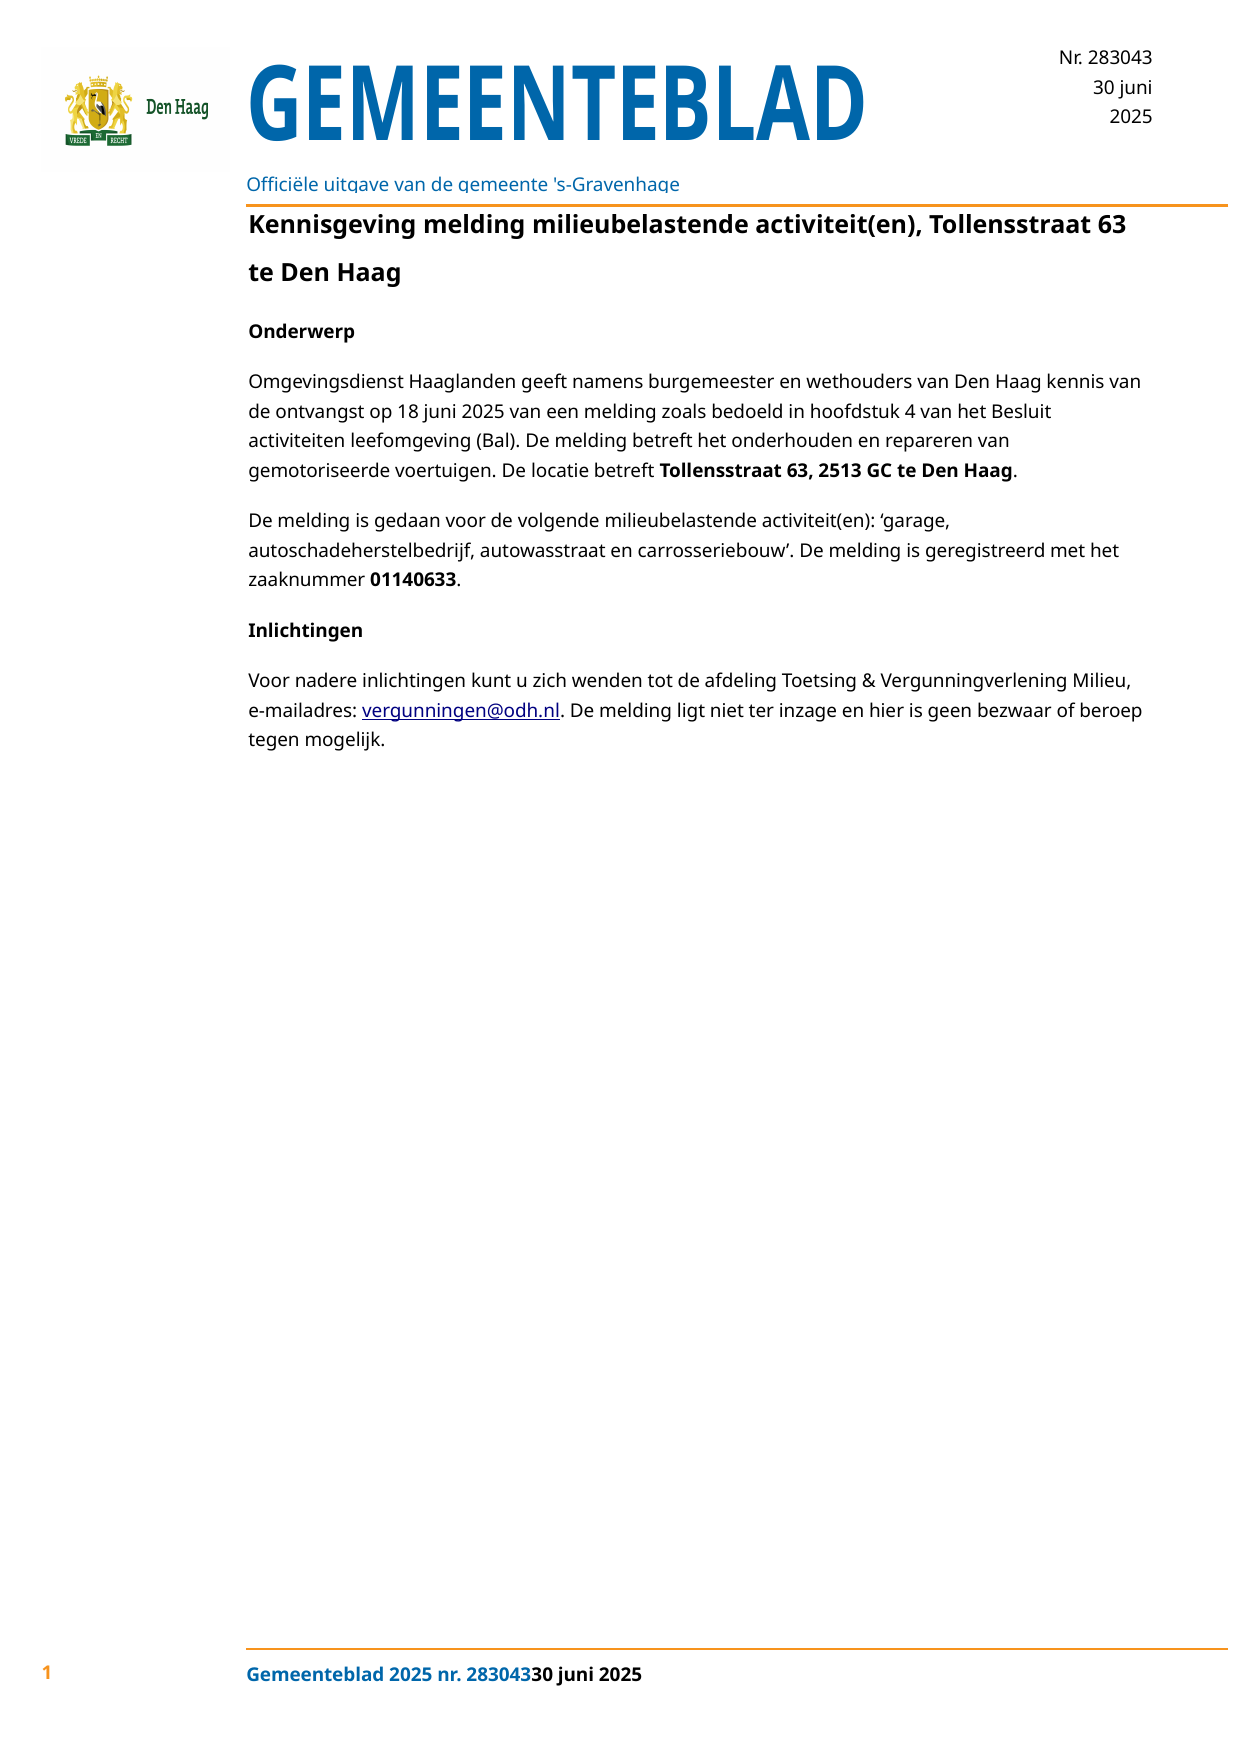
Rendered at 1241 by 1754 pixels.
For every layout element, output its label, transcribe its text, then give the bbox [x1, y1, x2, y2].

text De melding is gedaan voor de volgende milieubelastende activiteit(en): ‘garage, autoschadeherstelbedrijf, autowasstraat en carrosseriebouw’. De melding is geregistreerd met het zaaknummer 01140633. [248, 507, 1152, 592]
picture [41, 47, 231, 172]
text Omgevingsdienst Haaglanden geeft namens burgemeester en wethouders van Den Haag kennis van de ontvangst op 18 juni 2025 van een melding zoals bedoeld in hoofdstuk 4 van het Besluit activiteiten leefomgeving (Bal). De melding betreft het onderhouden en repareren van gemotoriseerde voertuigen. De locatie betreft Tollensstraat 63, 2513 GC te Den Haag. [248, 368, 1152, 483]
text Kennisgeving melding milieubelastende activiteit(en), Tollensstraat 63 te Den Haag [248, 207, 1152, 288]
text Onderwerp [248, 318, 1152, 344]
text Voor nadere inlichtingen kunt u zich wenden tot de afdeling Toetsing & Vergunningverlening Milieu, e-mailadres: vergunningen@odh.nl. De melding ligt niet ter inzage en hier is geen bezwaar of beroep tegen mogelijk. [248, 667, 1152, 752]
text Inlichtingen [248, 617, 1152, 643]
